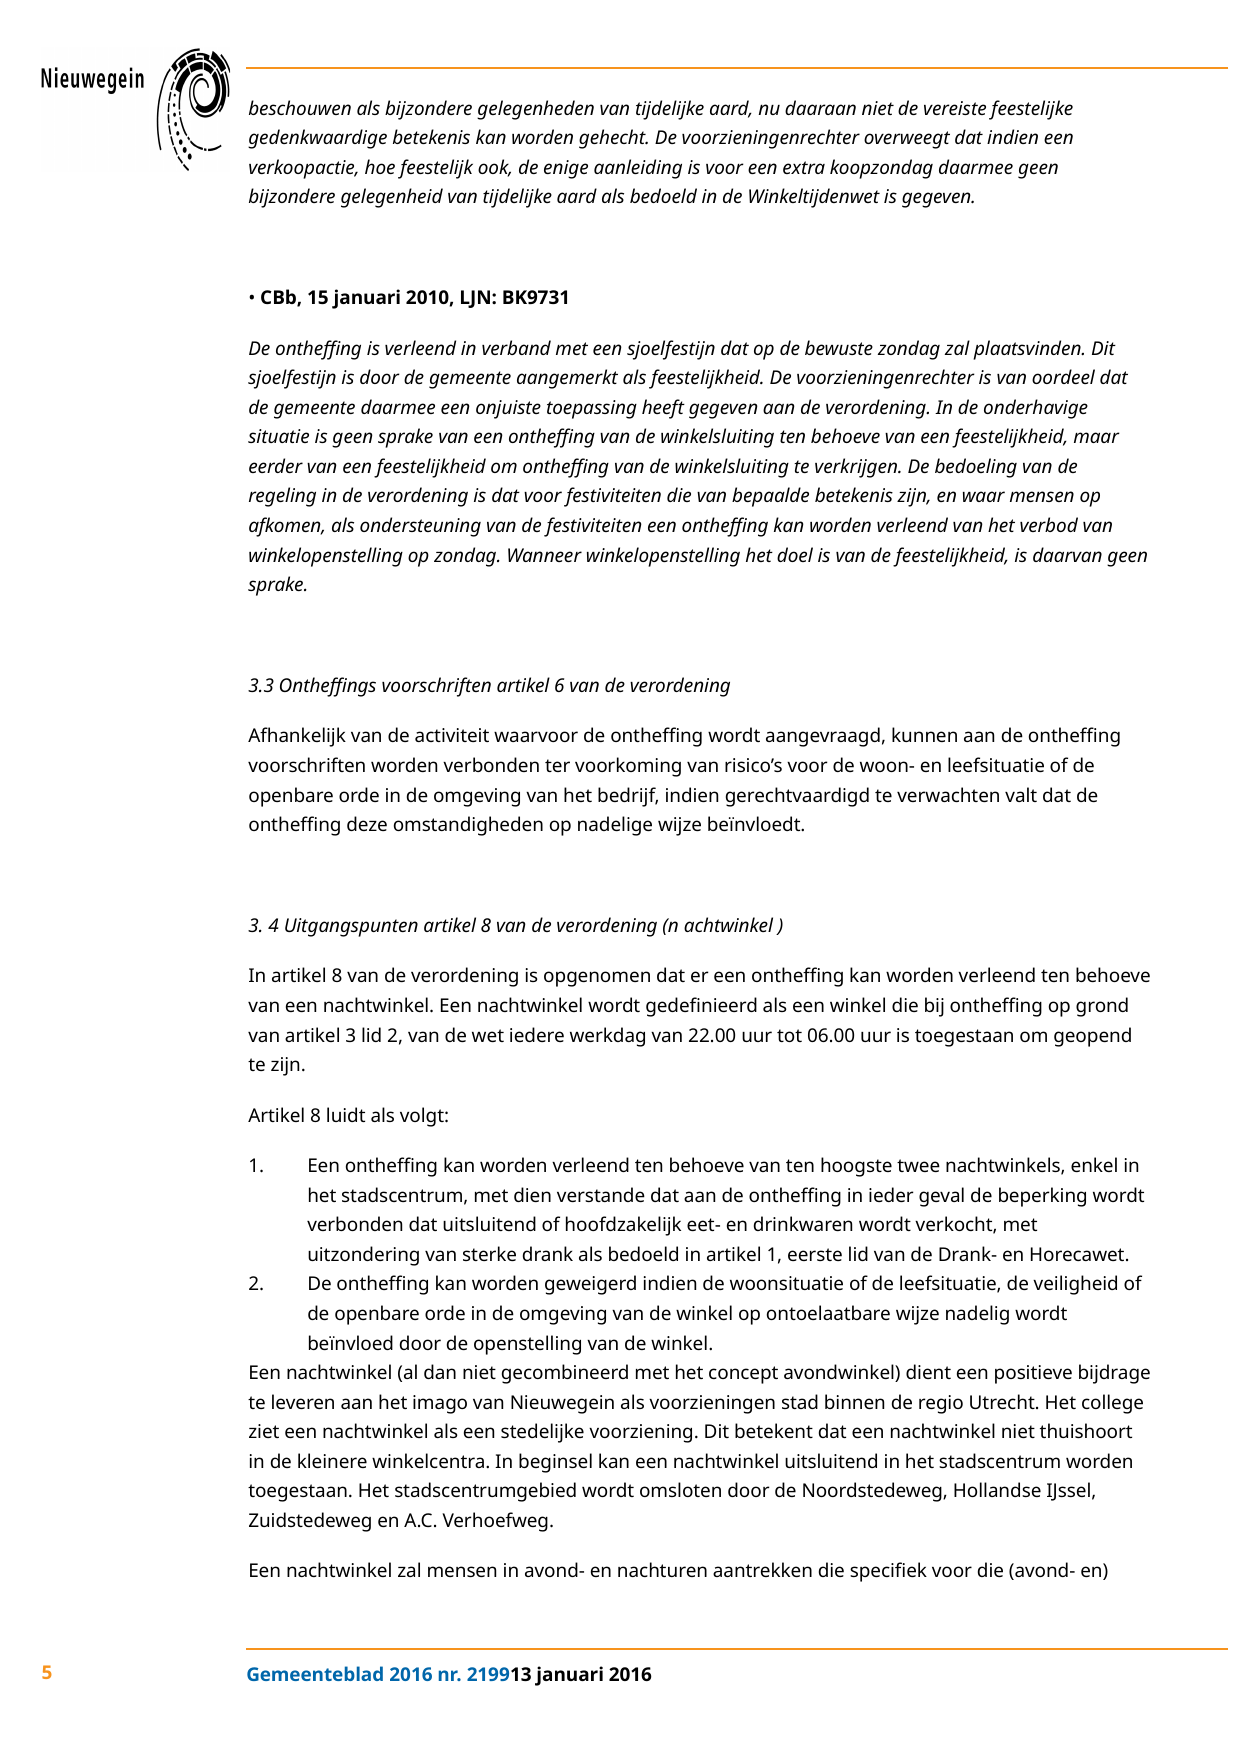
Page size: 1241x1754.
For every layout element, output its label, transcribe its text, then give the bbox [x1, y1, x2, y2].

list De ontheffing kan worden geweigerd indien de woonsituatie of de leefsituatie, de veiligheid of de openbare orde in de omgeving van de winkel op ontoelaatbare wijze nadelig wordt beïnvloed door de openstelling van de winkel. [248, 1271, 1152, 1356]
text Een nachtwinkel (al dan niet gecombineerd met het concept avondwinkel) dient een positieve bijdrage te leveren aan het imago van Nieuwegein als voorzieningen stad binnen de regio Utrecht. Het college ziet een nachtwinkel als een stedelijke voorziening. Dit betekent dat een nachtwinkel niet thuishoort in de kleinere winkelcentra. In beginsel kan een nachtwinkel uitsluitend in het stadscentrum worden toegestaan. Het stadscentrumgebied wordt omsloten door de Noordstedeweg, Hollandse IJssel, Zuidstedeweg en A.C. Verhoefweg. [248, 1359, 1152, 1533]
text Afhankelijk van de activiteit waarvoor de ontheffing wordt aangevraagd, kunnen aan de ontheffing voorschriften worden verbonden ter voorkoming van risico’s voor de woon- en leefsituatie of de openbare orde in de omgeving van het bedrijf, indien gerechtvaardigd te verwachten valt dat de ontheffing deze omstandigheden op nadelige wijze beïnvloedt. [248, 723, 1152, 837]
text In artikel 8 van de verordening is opgenomen dat er een ontheffing kan worden verleend ten behoeve van een nachtwinkel. Een nachtwinkel wordt gedefinieerd als een winkel die bij ontheffing op grond van artikel 3 lid 2, van de wet iedere werkdag van 22.00 uur tot 06.00 uur is toegestaan om geopend te zijn. [248, 963, 1152, 1077]
text 3.3 Ontheffings voorschriften artikel 6 van de verordening [248, 672, 1152, 698]
list Een ontheffing kan worden verleend ten behoeve van ten hoogste twee nachtwinkels, enkel in het stadscentrum, met dien verstande dat aan de ontheffing in ieder geval de beperking wordt verbonden dat uitsluitend of hoofdzakelijk eet- en drinkwaren wordt verkocht, met uitzondering van sterke drank als bedoeld in artikel 1, eerste lid van de Drank- en Horecawet. [248, 1152, 1152, 1267]
text Een nachtwinkel zal mensen in avond- en nachturen aantrekken die specifiek voor die (avond- en) [248, 1558, 1152, 1583]
text beschouwen als bijzondere gelegenheden van tijdelijke aard, nu daaraan niet de vereiste feestelijke gedenkwaardige betekenis kan worden gehecht. De voorzieningenrechter overweegt dat indien een verkoopactie, hoe feestelijk ook, de enige aanleiding is voor een extra koopzondag daarmee geen bijzondere gelegenheid van tijdelijke aard als bedoeld in de Winkeltijdenwet is gegeven. [248, 95, 1152, 209]
text De ontheffing is verleend in verband met een sjoelfestijn dat op de bewuste zondag zal plaatsvinden. Dit sjoelfestijn is door de gemeente aangemerkt als feestelijkheid. De voorzieningenrechter is van oordeel dat de gemeente daarmee een onjuiste toepassing heeft gegeven aan de verordening. In de onderhavige situatie is geen sprake van een ontheffing van de winkelsluiting ten behoeve van een feestelijkheid, maar eerder van een feestelijkheid om ontheffing van de winkelsluiting te verkrijgen. De bedoeling van de regeling in de verordening is dat voor festiviteiten die van bepaalde betekenis zijn, en waar mensen op afkomen, als ondersteuning van de festiviteiten een ontheffing kan worden verleend van het verbod van winkelopenstelling op zondag. Wanneer winkelopenstelling het doel is van de feestelijkheid, is daarvan geen sprake. [248, 335, 1152, 597]
picture [41, 47, 231, 172]
text Artikel 8 luidt als volgt: [248, 1102, 1152, 1128]
text 3. 4 Uitgangspunten artikel 8 van de verordening (n achtwinkel ) [248, 912, 1152, 938]
text • CBb, 15 januari 2010, LJN: BK9731 [248, 284, 1152, 310]
